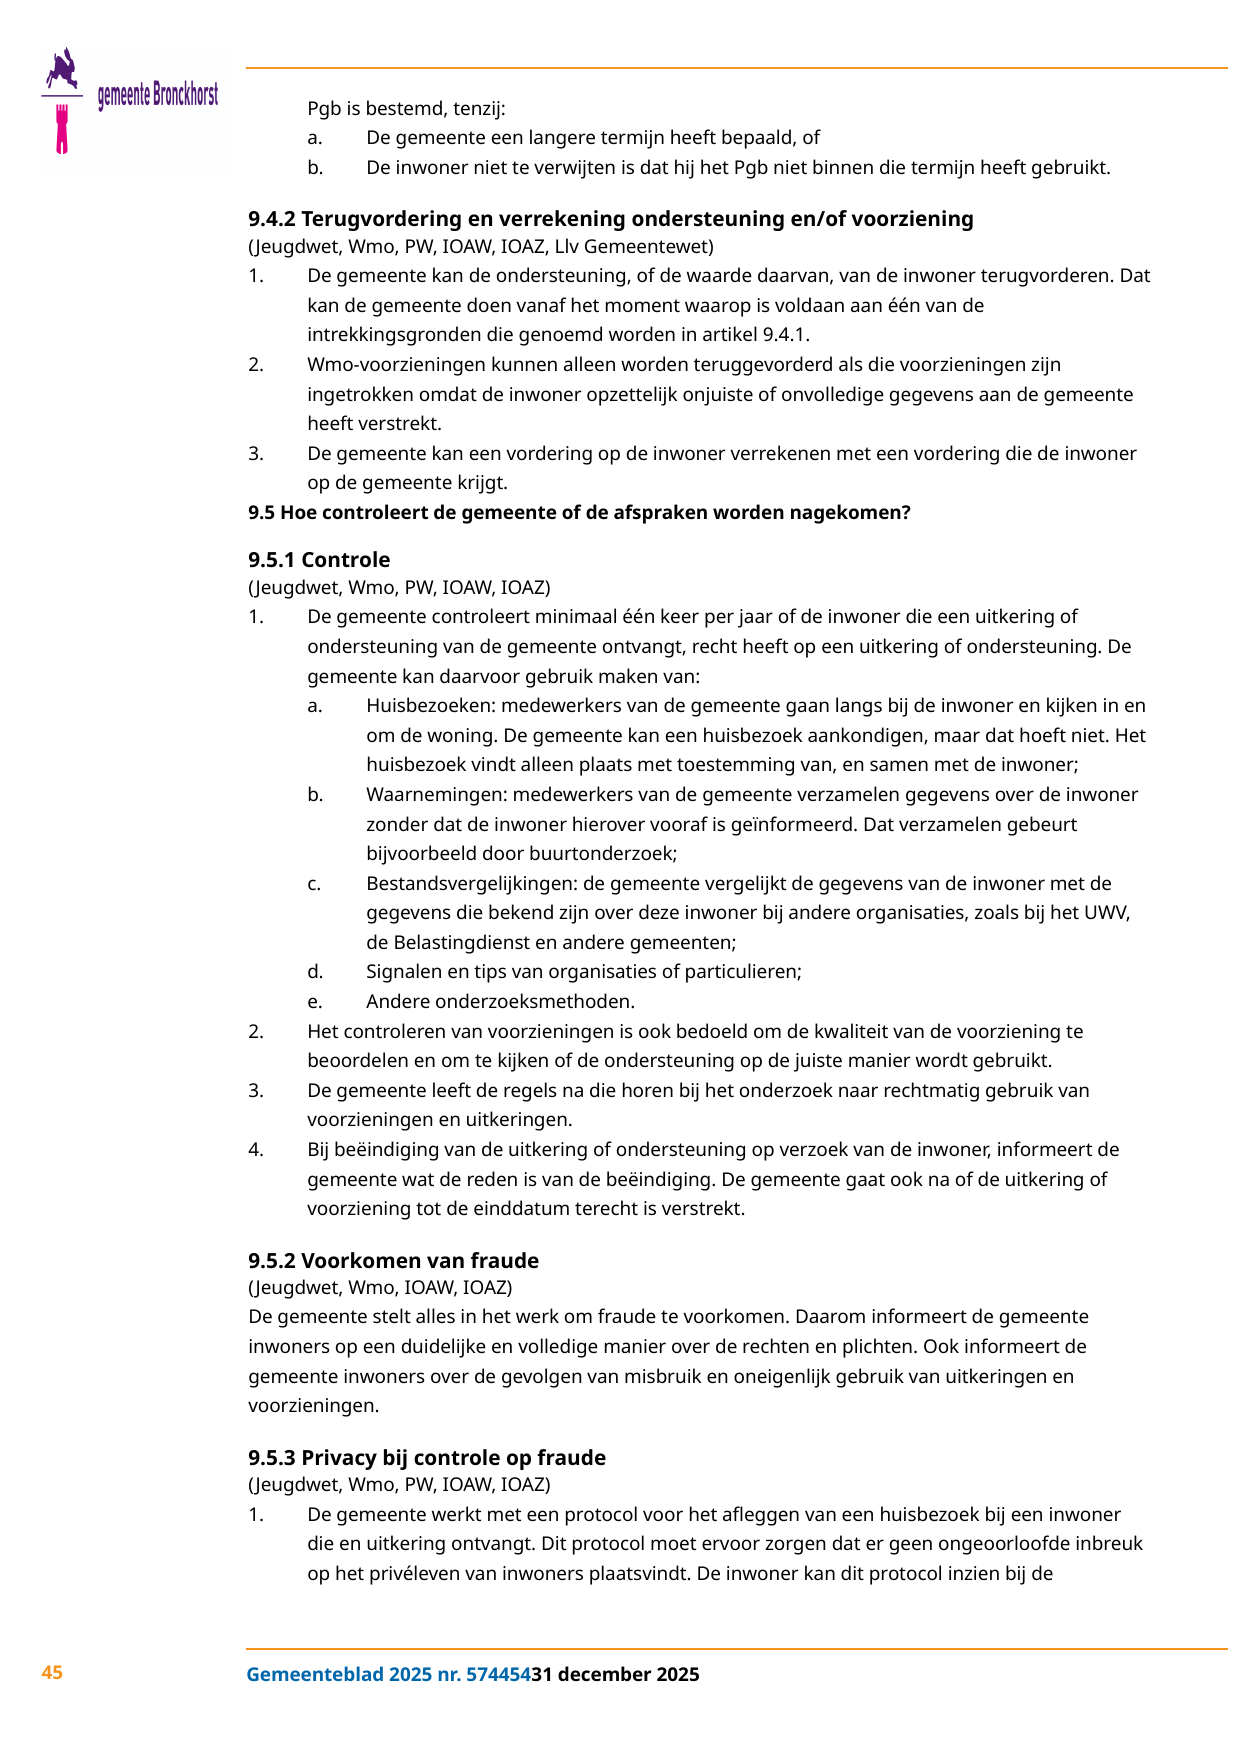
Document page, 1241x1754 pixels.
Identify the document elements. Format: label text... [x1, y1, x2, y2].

list Wmo-voorzieningen kunnen alleen worden teruggevorderd als die voorzieningen zijn ingetrokken omdat de inwoner opzettelijk onjuiste of onvolledige gegevens aan de gemeente heeft verstrekt. [248, 351, 1152, 436]
text 9.4.2 Terugvordering en verrekening ondersteuning en/of voorziening [248, 204, 1152, 233]
list Bij beëindiging van de uitkering of ondersteuning op verzoek van de inwoner, informeert de gemeente wat de reden is van de beëindiging. De gemeente gaat ook na of de uitkering of voorziening tot de einddatum terecht is verstrekt. [248, 1136, 1152, 1221]
list De gemeente kan de ondersteuning, of de waarde daarvan, van de inwoner terugvorderen. Dat kan de gemeente doen vanaf het moment waarop is voldaan aan één van de intrekkingsgronden die genoemd worden in artikel 9.4.1. [248, 262, 1152, 347]
text (Jeugdwet, Wmo, IOAW, IOAZ) [248, 1274, 1152, 1300]
text (Jeugdwet, Wmo, PW, IOAW, IOAZ) [248, 1471, 1152, 1497]
list De gemeente leeft de regels na die horen bij het onderzoek naar rechtmatig gebruik van voorzieningen en uitkeringen. [248, 1077, 1152, 1132]
list Andere onderzoeksmethoden. [307, 988, 1152, 1014]
text (Jeugdwet, Wmo, PW, IOAW, IOAZ, Llv Gemeentewet) [248, 233, 1152, 258]
list Waarnemingen: medewerkers van de gemeente verzamelen gegevens over de inwoner zonder dat de inwoner hierover vooraf is geïnformeerd. Dat verzamelen gebeurt bijvoorbeeld door buurtonderzoek; [307, 781, 1152, 866]
text De gemeente stelt alles in het werk om fraude te voorkomen. Daarom informeert de gemeente inwoners op een duidelijke en volledige manier over de rechten en plichten. Ook informeert de gemeente inwoners over de gevolgen van misbruik en oneigenlijk gebruik van uitkeringen en voorzieningen. [248, 1304, 1152, 1418]
list Huisbezoeken: medewerkers van de gemeente gaan langs bij de inwoner en kijken in en om de woning. De gemeente kan een huisbezoek aankondigen, maar dat hoeft niet. Het huisbezoek vindt alleen plaats met toestemming van, en samen met de inwoner; [307, 692, 1152, 777]
list De gemeente een langere termijn heeft bepaald, of [307, 124, 1152, 150]
list Signalen en tips van organisaties of particulieren; [307, 959, 1152, 984]
text (Jeugdwet, Wmo, PW, IOAW, IOAZ) [248, 574, 1152, 600]
text 9.5.3 Privacy bij controle op fraude [248, 1443, 1152, 1471]
list Bestandsvergelijkingen: de gemeente vergelijkt de gegevens van de inwoner met de gegevens die bekend zijn over deze inwoner bij andere organisaties, zoals bij het UWV, de Belastingdienst en andere gemeenten; [307, 870, 1152, 955]
list De gemeente kan een vordering op de inwoner verrekenen met een vordering die de inwoner op de gemeente krijgt. [248, 440, 1152, 495]
list Pgb is bestemd, tenzij: [248, 95, 1152, 121]
list De gemeente controleert minimaal één keer per jaar of de inwoner die een uitkering of ondersteuning van de gemeente ontvangt, recht heeft op een uitkering of ondersteuning. De gemeente kan daarvoor gebruik maken van: [248, 604, 1152, 688]
picture [41, 47, 231, 172]
text 9.5.1 Controle [248, 546, 1152, 574]
list De inwoner niet te verwijten is dat hij het Pgb niet binnen die termijn heeft gebruikt. [307, 154, 1152, 180]
text 9.5 Hoe controleert de gemeente of de afspraken worden nagekomen? [248, 499, 1152, 525]
text 9.5.2 Voorkomen van fraude [248, 1246, 1152, 1274]
list Het controleren van voorzieningen is ook bedoeld om de kwaliteit van de voorziening te beoordelen en om te kijken of de ondersteuning op de juiste manier wordt gebruikt. [248, 1018, 1152, 1073]
list De gemeente werkt met een protocol voor het afleggen van een huisbezoek bij een inwoner die en uitkering ontvangt. Dit protocol moet ervoor zorgen dat er geen ongeoorloofde inbreuk op het privéleven van inwoners plaatsvindt. De inwoner kan dit protocol inzien bij de [248, 1501, 1152, 1586]
